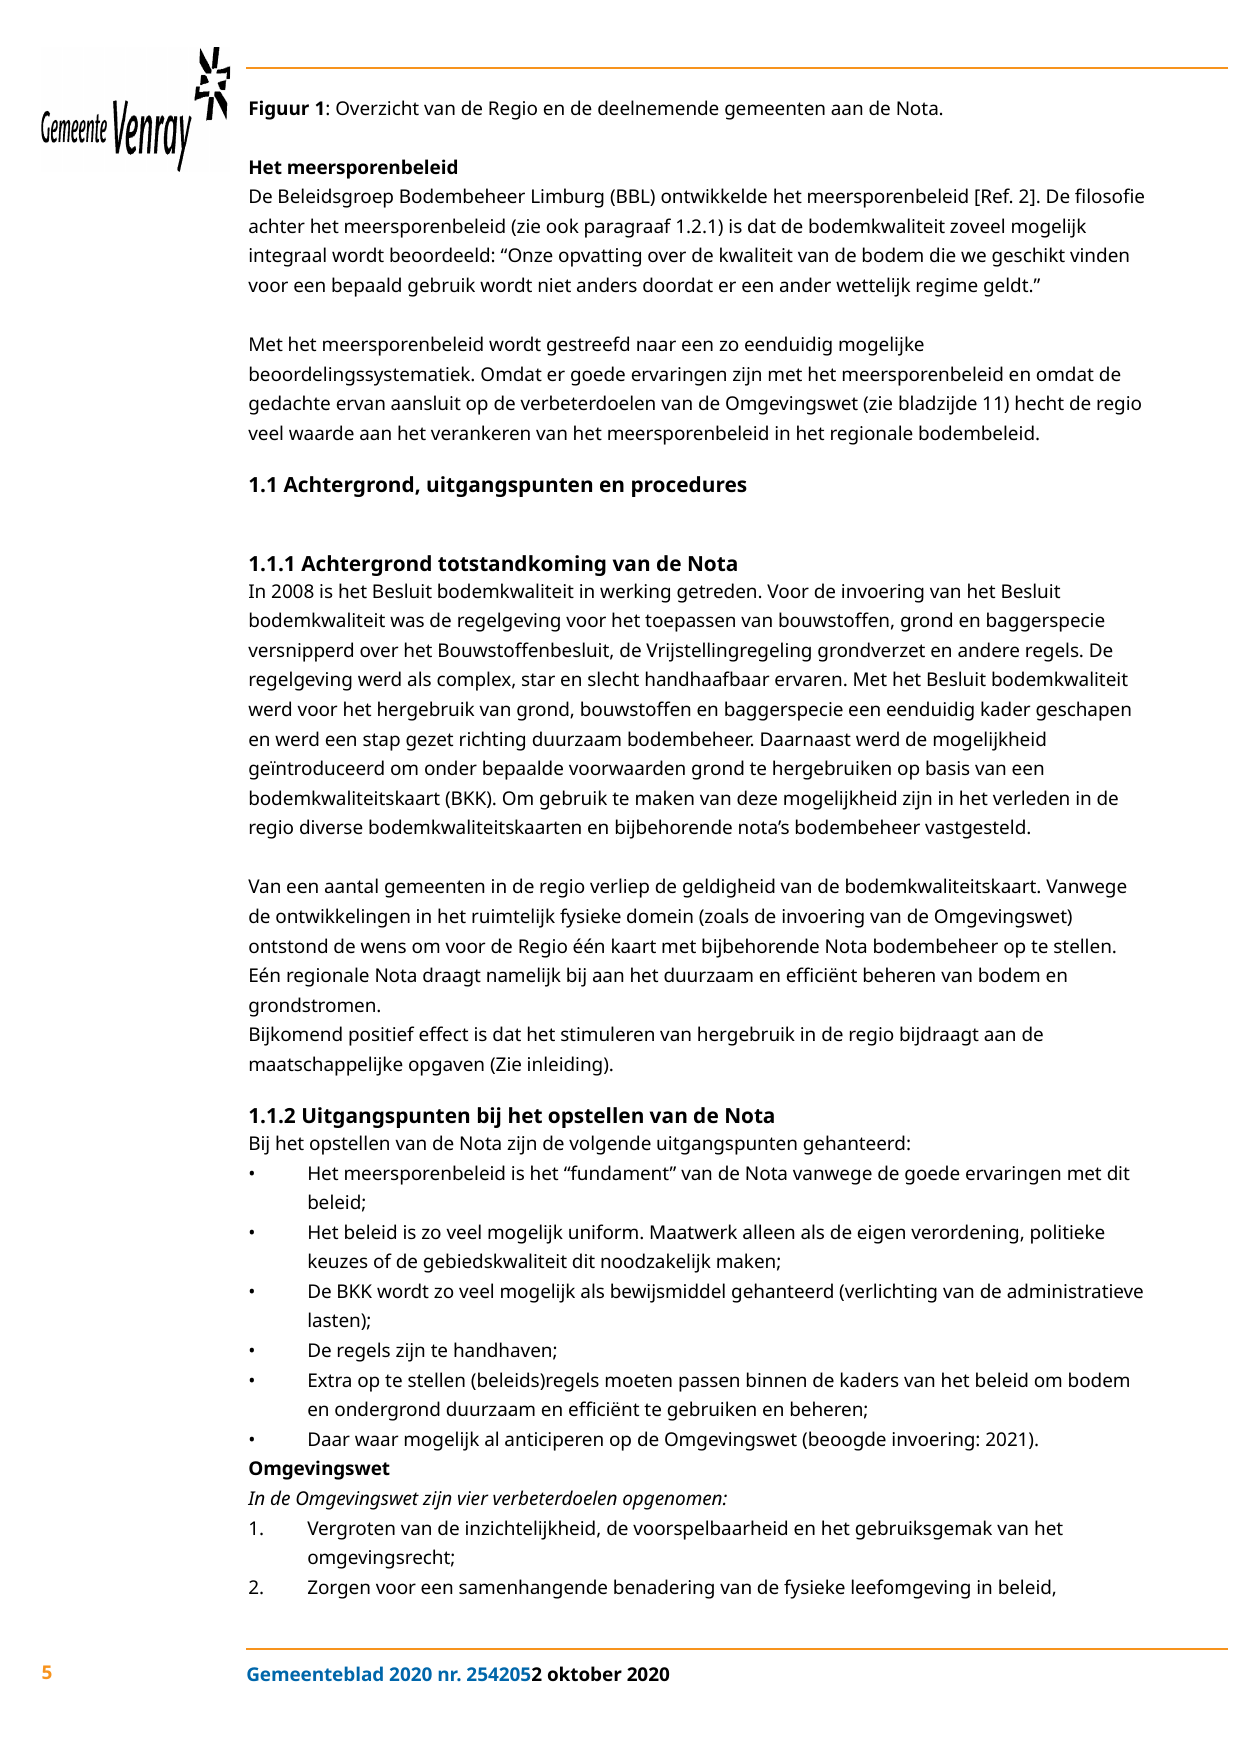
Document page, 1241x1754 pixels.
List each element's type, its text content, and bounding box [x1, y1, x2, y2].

text Figuur 1: Overzicht van de Regio en de deelnemende gemeenten aan de Nota. [248, 95, 1152, 121]
list Daar waar mogelijk al anticiperen op de Omgevingswet (beoogde invoering: 2021). [248, 1426, 1152, 1452]
text Omgevingswet [248, 1456, 1152, 1481]
list De BKK wordt zo veel mogelijk als bewijsmiddel gehanteerd (verlichting van de administratieve lasten); [248, 1278, 1152, 1333]
text Met het meersporenbeleid wordt gestreefd naar een zo eenduidig mogelijke beoordelingssystematiek. Omdat er goede ervaringen zijn met het meersporenbeleid en omdat de gedachte ervan aansluit op de verbeterdoelen van de Omgevingswet (zie bladzijde 11) hecht de regio veel waarde aan het verankeren van het meersporenbeleid in het regionale bodembeleid. [248, 331, 1152, 446]
text In de Omgevingswet zijn vier verbeterdoelen opgenomen: [248, 1485, 1152, 1511]
text 1.1 Achtergrond, uitgangspunten en procedures [248, 471, 1152, 499]
list Vergroten van de inzichtelijkheid, de voorspelbaarheid en het gebruiksgemak van het omgevingsrecht; [248, 1515, 1152, 1570]
picture [41, 47, 231, 172]
list Zorgen voor een samenhangende benadering van de fysieke leefomgeving in beleid, [248, 1574, 1152, 1599]
text Van een aantal gemeenten in de regio verliep de geldigheid van de bodemkwaliteitskaart. Vanwege de ontwikkelingen in het ruimtelijk fysieke domein (zoals de invoering van de Omgevingswet) ontstond de wens om voor de Regio één kaart met bijbehorende Nota bodembeheer op te stellen. Eén regionale Nota draagt namelijk bij aan het duurzaam en efficiënt beheren van bodem en grondstromen. [248, 874, 1152, 1018]
text 1.1.1 Achtergrond totstandkoming van de Nota [248, 549, 1152, 578]
text In 2008 is het Besluit bodemkwaliteit in werking getreden. Voor de invoering van het Besluit bodemkwaliteit was de regelgeving voor het toepassen van bouwstoffen, grond en baggerspecie versnipperd over het Bouwstoffenbesluit, de Vrijstellingregeling grondverzet en andere regels. De regelgeving werd als complex, star en slecht handhaafbaar ervaren. Met het Besluit bodemkwaliteit werd voor het hergebruik van grond, bouwstoffen en baggerspecie een eenduidig kader geschapen en werd een stap gezet richting duurzaam bodembeheer. Daarnaast werd de mogelijkheid geïntroduceerd om onder bepaalde voorwaarden grond te hergebruiken op basis van een bodemkwaliteitskaart (BKK). Om gebruik te maken van deze mogelijkheid zijn in het verleden in de regio diverse bodemkwaliteitskaarten en bijbehorende nota’s bodembeheer vastgesteld. [248, 578, 1152, 840]
list Het beleid is zo veel mogelijk uniform. Maatwerk alleen als de eigen verordening, politieke keuzes of de gebiedskwaliteit dit noodzakelijk maken; [248, 1219, 1152, 1274]
text Bij het opstellen van de Nota zijn de volgende uitgangspunten gehanteerd: [248, 1130, 1152, 1156]
list Extra op te stellen (beleids)regels moeten passen binnen de kaders van het beleid om bodem en ondergrond duurzaam en efficiënt te gebruiken en beheren; [248, 1367, 1152, 1422]
text Het meersporenbeleid [248, 154, 1152, 180]
text De Beleidsgroep Bodembeheer Limburg (BBL) ontwikkelde het meersporenbeleid [Ref. 2]. De filosofie achter het meersporenbeleid (zie ook paragraaf 1.2.1) is dat de bodemkwaliteit zoveel mogelijk integraal wordt beoordeeld: “Onze opvatting over de kwaliteit van de bodem die we geschikt vinden voor een bepaald gebruik wordt niet anders doordat er een ander wettelijk regime geldt.” [248, 183, 1152, 298]
list De regels zijn te handhaven; [248, 1337, 1152, 1363]
text 1.1.2 Uitgangspunten bij het opstellen van de Nota [248, 1102, 1152, 1130]
list Het meersporenbeleid is het “fundament” van de Nota vanwege de goede ervaringen met dit beleid; [248, 1160, 1152, 1215]
text Bijkomend positief effect is dat het stimuleren van hergebruik in de regio bijdraagt aan de maatschappelijke opgaven (Zie inleiding). [248, 1022, 1152, 1077]
